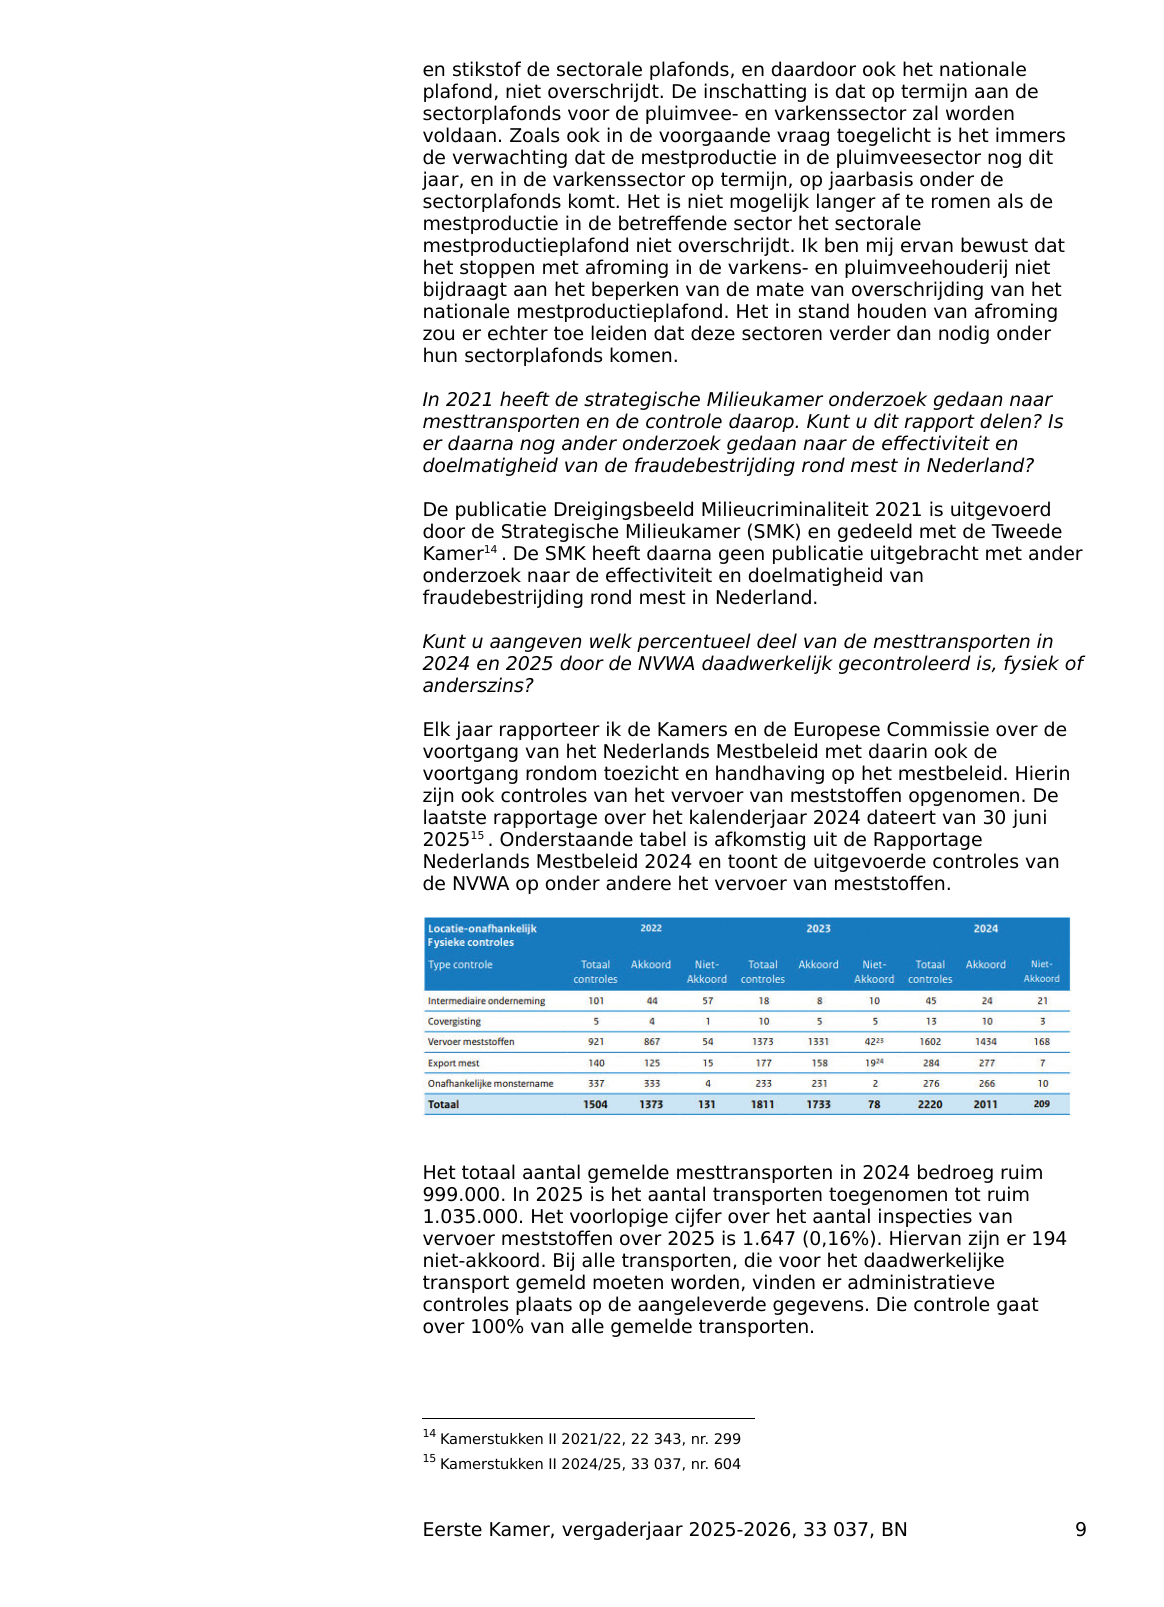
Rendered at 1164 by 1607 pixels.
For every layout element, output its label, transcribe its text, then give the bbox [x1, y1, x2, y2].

text In 2021 heeft de strategische Milieukamer onderzoek gedaan naar mesttransporten en de controle daarop. Kunt u dit rapport delen? Is er daarna nog ander onderzoek gedaan naar de effectiviteit en doelmatigheid van de fraudebestrijding rond mest in Nederland? [422, 389, 1087, 477]
text Kunt u aangeven welk percentueel deel van de mesttransporten in 2024 en 2025 door de NVWA daadwerkelijk gecontroleerd is, fysiek of anderszins? [422, 631, 1087, 697]
picture [422, 917, 1072, 1119]
text Elk jaar rapporteer ik de Kamers en de Europese Commissie over de voortgang van het Nederlands Mestbeleid met daarin ook de voortgang rondom toezicht en handhaving op het mestbeleid. Hierin zijn ook controles van het vervoer van meststoffen opgenomen. De laatste rapportage over het kalenderjaar 2024 dateert van 30 juni 2025. Onderstaande tabel is afkomstig uit de Rapportage Nederlands Mestbeleid 2024 en toont de uitgevoerde controles van de NVWA op onder andere het vervoer van meststoffen. [422, 719, 1087, 895]
text Kamerstukken II 2021/22, 22 343, nr. 299 [422, 1427, 1087, 1449]
text De publicatie Dreigingsbeeld Milieucriminaliteit 2021 is uitgevoerd door de Strategische Milieukamer (SMK) en gedeeld met de Tweede Kamer. De SMK heeft daarna geen publicatie uitgebracht met ander onderzoek naar de effectiviteit en doelmatigheid van fraudebestrijding rond mest in Nederland. [422, 499, 1087, 609]
text Het totaal aantal gemelde mesttransporten in 2024 bedroeg ruim 999.000. In 2025 is het aantal transporten toegenomen tot ruim 1.035.000. Het voorlopige cijfer over het aantal inspecties van vervoer meststoffen over 2025 is 1.647 (0,16%). Hiervan zijn er 194 niet-akkoord. Bij alle transporten, die voor het daadwerkelijke transport gemeld moeten worden, vinden er administratieve controles plaats op de aangeleverde gegevens. Die controle gaat over 100% van alle gemelde transporten. [422, 1162, 1087, 1338]
text en stikstof de sectorale plafonds, en daardoor ook het nationale plafond, niet overschrijdt. De inschatting is dat op termijn aan de sectorplafonds voor de pluimvee- en varkenssector zal worden voldaan. Zoals ook in de voorgaande vraag toegelicht is het immers de verwachting dat de mestproductie in de pluimveesector nog dit jaar, en in de varkenssector op termijn, op jaarbasis onder de sectorplafonds komt. Het is niet mogelijk langer af te romen als de mestproductie in de betreffende sector het sectorale mestproductieplafond niet overschrijdt. Ik ben mij ervan bewust dat het stoppen met afroming in de varkens- en pluimveehouderij niet bijdraagt aan het beperken van de mate van overschrijding van het nationale mestproductieplafond. Het in stand houden van afroming zou er echter toe leiden dat deze sectoren verder dan nodig onder hun sectorplafonds komen. [422, 59, 1087, 367]
text Kamerstukken II 2024/25, 33 037, nr. 604 [422, 1452, 1087, 1474]
